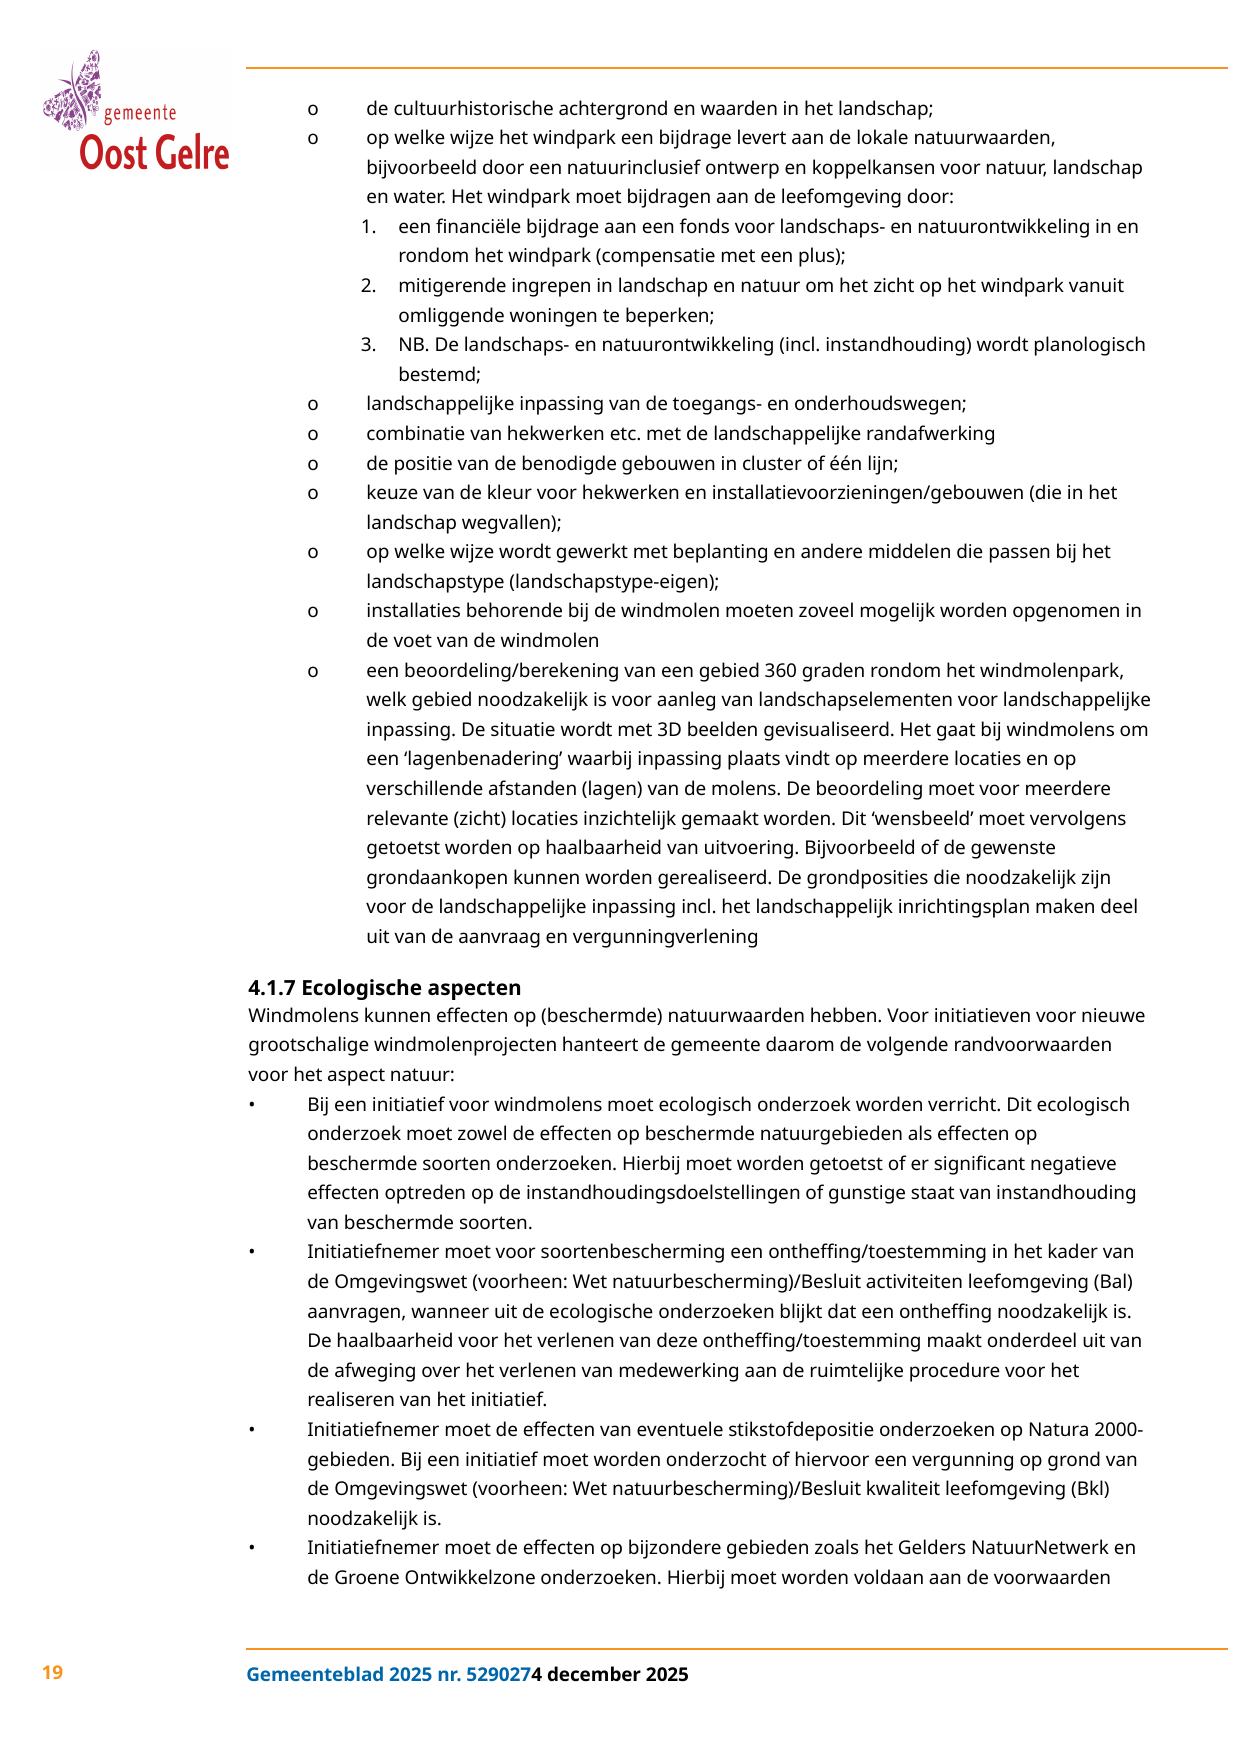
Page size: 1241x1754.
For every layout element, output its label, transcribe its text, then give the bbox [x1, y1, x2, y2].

list mitigerende ingrepen in landschap en natuur om het zicht op het windpark vanuit omliggende woningen te beperken; [361, 272, 1152, 328]
list installaties behorende bij de windmolen moeten zoveel mogelijk worden opgenomen in de voet van de windmolen [307, 598, 1152, 653]
picture [41, 47, 231, 172]
text 4.1.7 Ecologische aspecten [248, 973, 1152, 1002]
list combinatie van hekwerken etc. met de landschappelijke randafwerking [307, 420, 1152, 446]
list op welke wijze wordt gewerkt met beplanting en andere middelen die passen bij het landschapstype (landschapstype-eigen); [307, 538, 1152, 594]
list Bij een initiatief voor windmolens moet ecologisch onderzoek worden verricht. Dit ecologisch onderzoek moet zowel de effecten op beschermde natuurgebieden als effecten op beschermde soorten onderzoeken. Hierbij moet worden getoetst of er significant negatieve effecten optreden op de instandhoudingsdoelstellingen of gunstige staat van instandhouding van beschermde soorten. [248, 1091, 1152, 1235]
list NB. De landschaps- en natuurontwikkeling (incl. instandhouding) wordt planologisch bestemd; [361, 331, 1152, 387]
text Windmolens kunnen effecten op (beschermde) natuurwaarden hebben. Voor initiatieven voor nieuwe grootschalige windmolenprojecten hanteert de gemeente daarom de volgende randvoorwaarden voor het aspect natuur: [248, 1002, 1152, 1087]
list op welke wijze het windpark een bijdrage levert aan de lokale natuurwaarden, bijvoorbeeld door een natuurinclusief ontwerp en koppelkansen voor natuur, landschap en water. Het windpark moet bijdragen aan de leefomgeving door: [307, 124, 1152, 209]
list een financiële bijdrage aan een fonds voor landschaps- en natuurontwikkeling in en rondom het windpark (compensatie met een plus); [361, 213, 1152, 268]
list Initiatiefnemer moet voor soortenbescherming een ontheffing/toestemming in het kader van de Omgevingswet (voorheen: Wet natuurbescherming)/Besluit activiteiten leefomgeving (Bal) aanvragen, wanneer uit de ecologische onderzoeken blijkt dat een ontheffing noodzakelijk is. De haalbaarheid voor het verlenen van deze ontheffing/toestemming maakt onderdeel uit van de afweging over het verlenen van medewerking aan de ruimtelijke procedure voor het realiseren van het initiatief. [248, 1239, 1152, 1412]
list een beoordeling/berekening van een gebied 360 graden rondom het windmolenpark, welk gebied noodzakelijk is voor aanleg van landschapselementen voor landschappelijke inpassing. De situatie wordt met 3D beelden gevisualiseerd. Het gaat bij windmolens om een ‘lagenbenadering’ waarbij inpassing plaats vindt op meerdere locaties en op verschillende afstanden (lagen) van de molens. De beoordeling moet voor meerdere relevante (zicht) locaties inzichtelijk gemaakt worden. Dit ‘wensbeeld’ moet vervolgens getoetst worden op haalbaarheid van uitvoering. Bijvoorbeeld of de gewenste grondaankopen kunnen worden gerealiseerd. De grondposities die noodzakelijk zijn voor de landschappelijke inpassing incl. het landschappelijk inrichtingsplan maken deel uit van de aanvraag en vergunningverlening [307, 657, 1152, 949]
list keuze van de kleur voor hekwerken en installatievoorzieningen/gebouwen (die in het landschap wegvallen); [307, 479, 1152, 535]
list Initiatiefnemer moet de effecten van eventuele stikstofdepositie onderzoeken op Natura 2000-gebieden. Bij een initiatief moet worden onderzocht of hiervoor een vergunning op grond van de Omgevingswet (voorheen: Wet natuurbescherming)/Besluit kwaliteit leefomgeving (Bkl) noodzakelijk is. [248, 1416, 1152, 1531]
list landschappelijke inpassing van de toegangs- en onderhoudswegen; [307, 391, 1152, 416]
list de positie van de benodigde gebouwen in cluster of één lijn; [307, 450, 1152, 476]
list Initiatiefnemer moet de effecten op bijzondere gebieden zoals het Gelders NatuurNetwerk en de Groene Ontwikkelzone onderzoeken. Hierbij moet worden voldaan aan de voorwaarden [248, 1534, 1152, 1590]
list de cultuurhistorische achtergrond en waarden in het landschap; [307, 95, 1152, 121]
